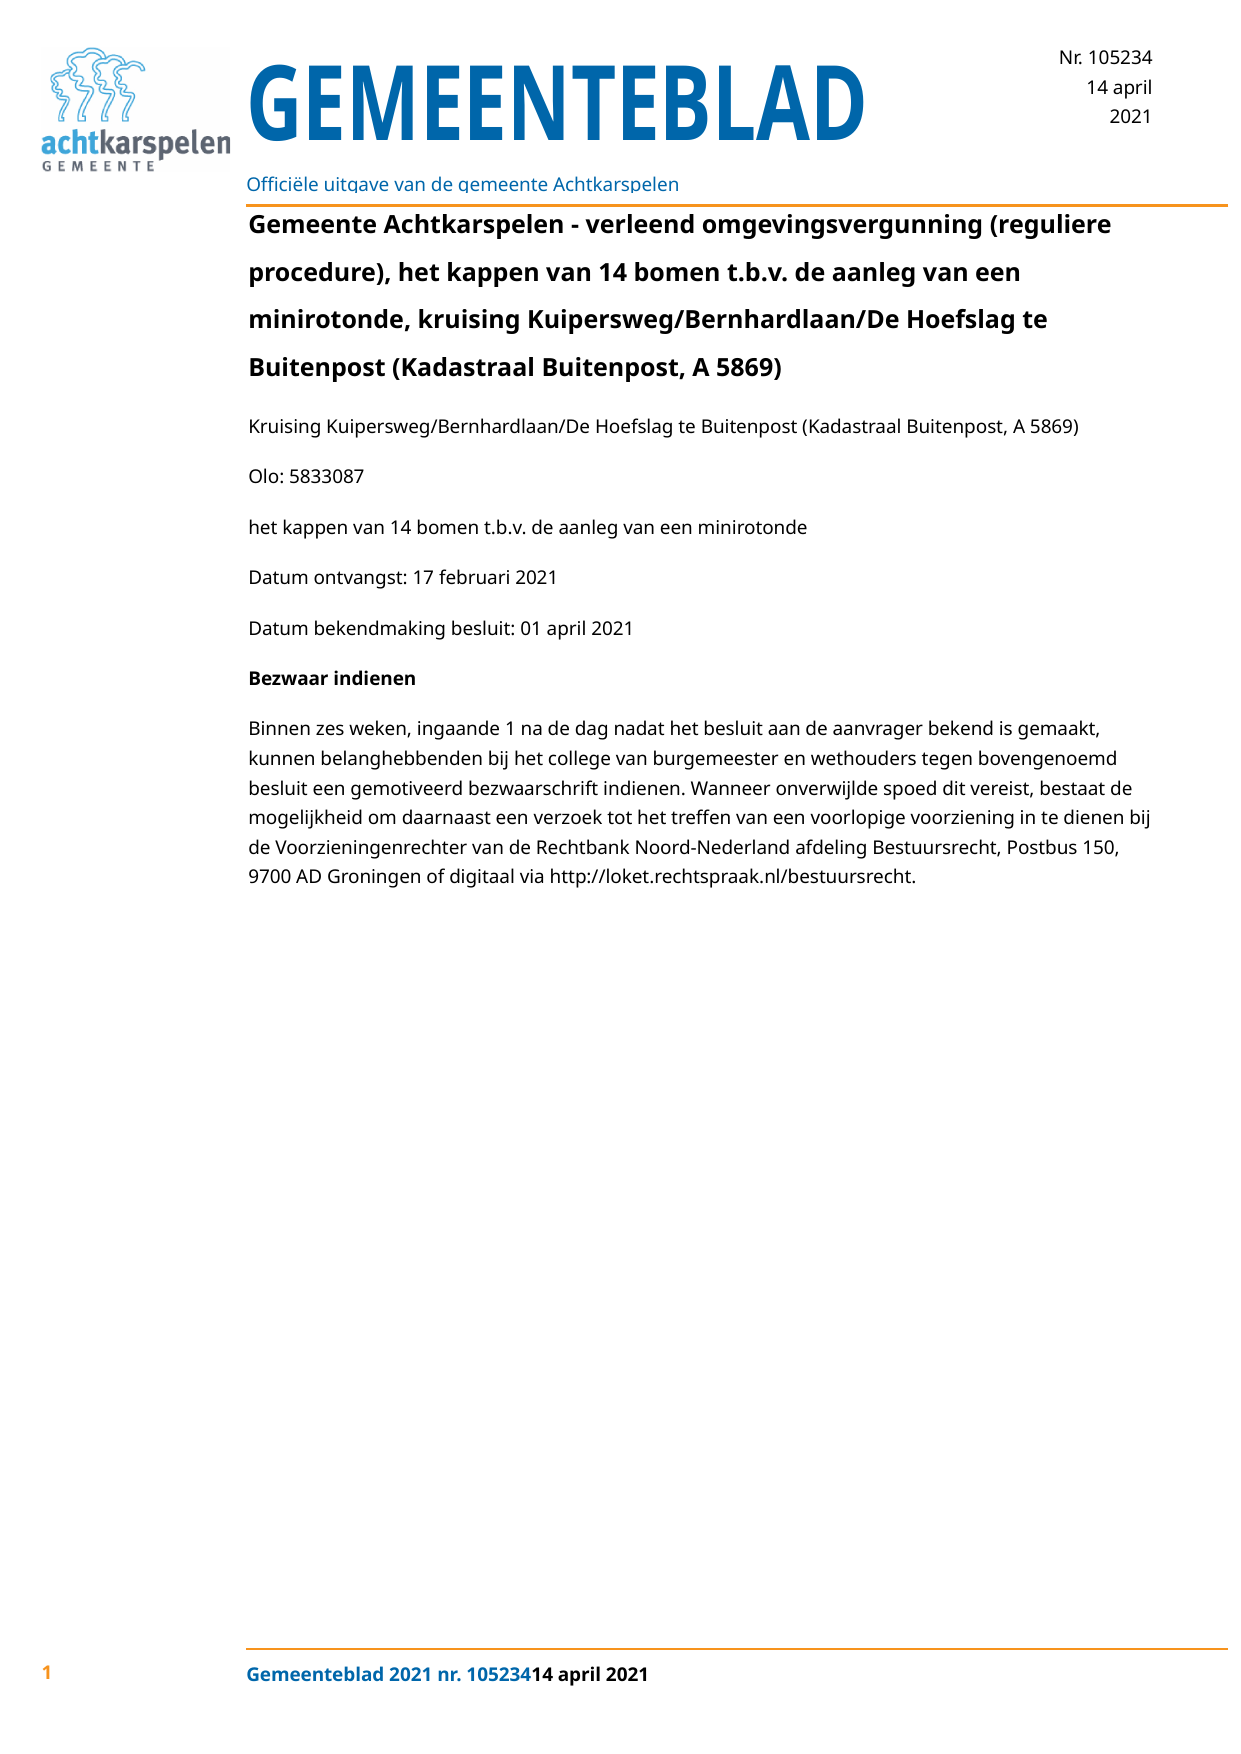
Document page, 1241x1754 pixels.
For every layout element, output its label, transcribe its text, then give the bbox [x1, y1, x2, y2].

picture [41, 47, 231, 172]
text Olo: 5833087 [248, 463, 1152, 489]
text het kappen van 14 bomen t.b.v. de aanleg van een minirotonde [248, 514, 1152, 540]
text Binnen zes weken, ingaande 1 na de dag nadat het besluit aan de aanvrager bekend is gemaakt, kunnen belanghebbenden bij het college van burgemeester en wethouders tegen bovengenoemd besluit een gemotiveerd bezwaarschrift indienen. Wanneer onverwijlde spoed dit vereist, bestaat de mogelijkheid om daarnaast een verzoek tot het treffen van een voorlopige voorziening in te dienen bij de Voorzieningenrechter van de Rechtbank Noord-Nederland afdeling Bestuursrecht, Postbus 150, 9700 AD Groningen of digitaal via http://loket.rechtspraak.nl/bestuursrecht. [248, 716, 1152, 889]
text Kruising Kuipersweg/Bernhardlaan/De Hoefslag te Buitenpost (Kadastraal Buitenpost, A 5869) [248, 413, 1152, 439]
text Gemeente Achtkarspelen - verleend omgevingsvergunning (reguliere procedure), het kappen van 14 bomen t.b.v. de aanleg van een minirotonde, kruising Kuipersweg/Bernhardlaan/De Hoefslag te Buitenpost (Kadastraal Buitenpost, A 5869) [248, 207, 1152, 384]
text Bezwaar indienen [248, 665, 1152, 691]
text Datum bekendmaking besluit: 01 april 2021 [248, 615, 1152, 641]
text Datum ontvangst: 17 februari 2021 [248, 564, 1152, 590]
